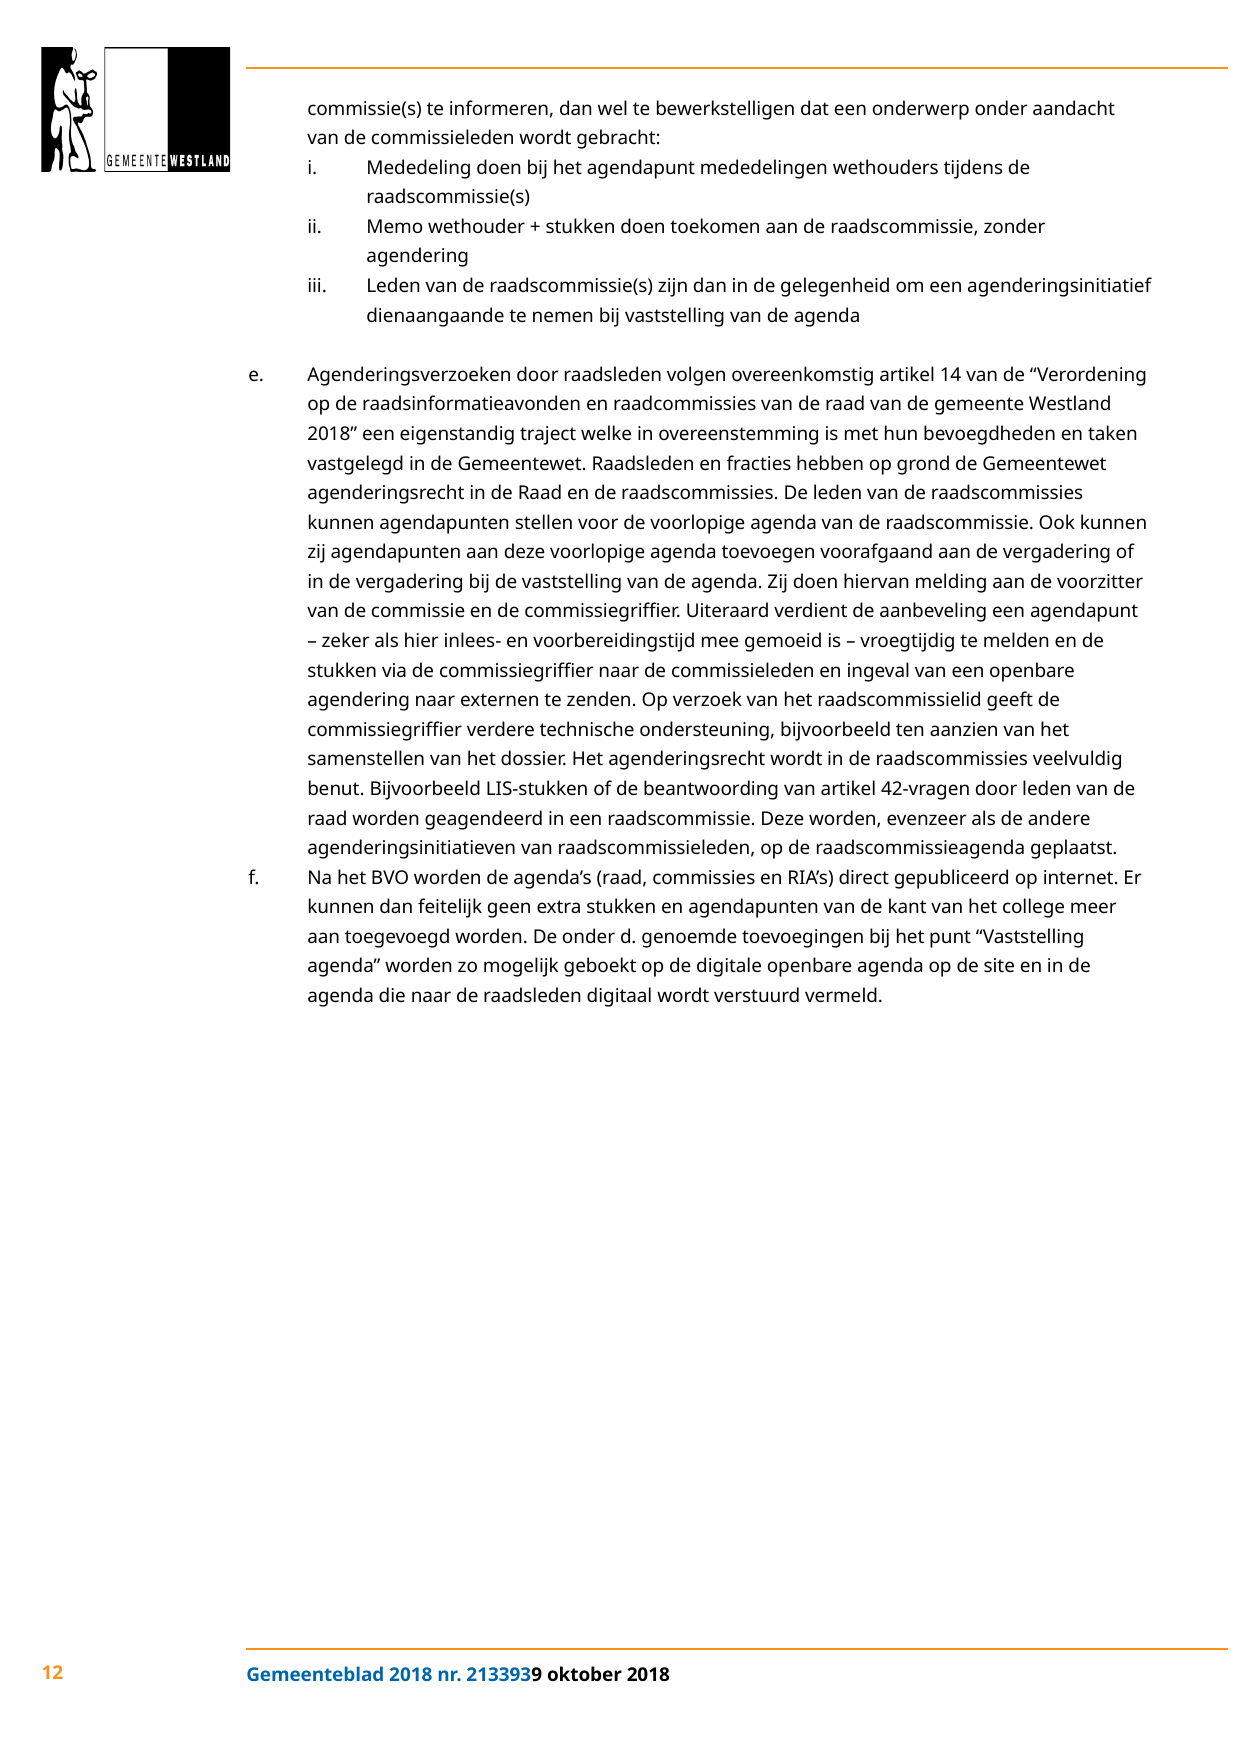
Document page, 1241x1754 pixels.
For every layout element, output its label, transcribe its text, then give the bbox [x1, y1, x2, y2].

list Mededeling doen bij het agendapunt mededelingen wethouders tijdens de raadscommissie(s) [307, 154, 1152, 209]
list Leden van de raadscommissie(s) zijn dan in de gelegenheid om een agenderingsinitiatief dienaangaande te nemen bij vaststelling van de agenda [307, 272, 1152, 328]
list commissie(s) te informeren, dan wel te bewerkstelligen dat een onderwerp onder aandacht van de commissieleden wordt gebracht: [248, 95, 1152, 150]
list Memo wethouder + stukken doen toekomen aan de raadscommissie, zonder agendering [307, 213, 1152, 268]
list Agenderingsverzoeken door raadsleden volgen overeenkomstig artikel 14 van de “Verordening op de raadsinformatieavonden en raadcommissies van de raad van de gemeente Westland 2018” een eigenstandig traject welke in overeenstemming is met hun bevoegdheden en taken vastgelegd in de Gemeentewet. Raadsleden en fracties hebben op grond de Gemeentewet agenderingsrecht in de Raad en de raadscommissies. De leden van de raadscommissies kunnen agendapunten stellen voor de voorlopige agenda van de raadscommissie. Ook kunnen zij agendapunten aan deze voorlopige agenda toevoegen voorafgaand aan de vergadering of in de vergadering bij de vaststelling van de agenda. Zij doen hiervan melding aan de voorzitter van de commissie en de commissiegriffier. Uiteraard verdient de aanbeveling een agendapunt – zeker als hier inlees- en voorbereidingstijd mee gemoeid is – vroegtijdig te melden en de stukken via de commissiegriffier naar de commissieleden en ingeval van een openbare agendering naar externen te zenden. Op verzoek van het raadscommissielid geeft de commissiegriffier verdere technische ondersteuning, bijvoorbeeld ten aanzien van het samenstellen van het dossier. Het agenderingsrecht wordt in de raadscommissies veelvuldig benut. Bijvoorbeeld LIS-stukken of de beantwoording van artikel 42-vragen door leden van de raad worden geagendeerd in een raadscommissie. Deze worden, evenzeer als de andere agenderingsinitiatieven van raadscommissieleden, op de raadscommissieagenda geplaatst. [248, 361, 1152, 860]
list Na het BVO worden de agenda’s (raad, commissies en RIA’s) direct gepubliceerd op internet. Er kunnen dan feitelijk geen extra stukken en agendapunten van de kant van het college meer aan toegevoegd worden. De onder d. genoemde toevoegingen bij het punt “Vaststelling agenda” worden zo mogelijk geboekt op de digitale openbare agenda op de site en in de agenda die naar de raadsleden digitaal wordt verstuurd vermeld. [248, 864, 1152, 1008]
picture [41, 47, 231, 172]
